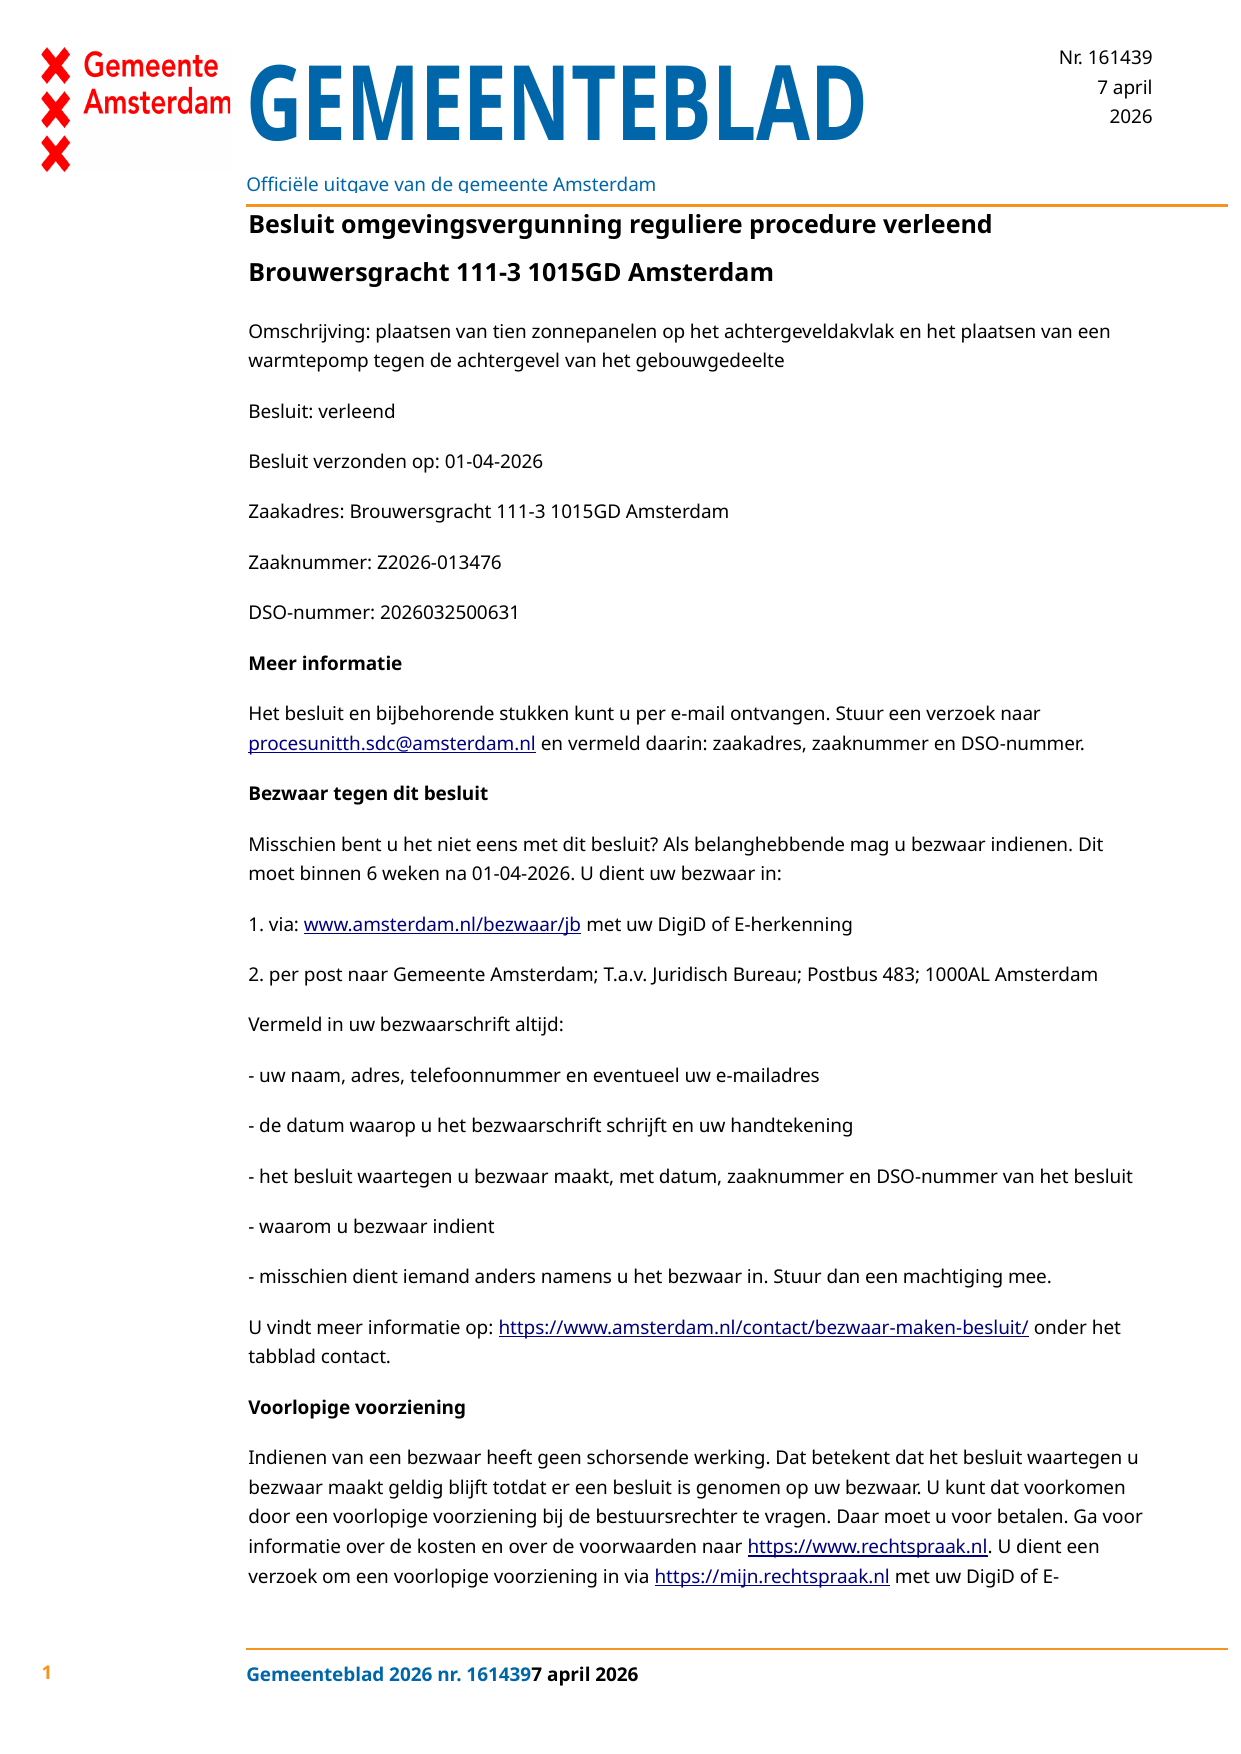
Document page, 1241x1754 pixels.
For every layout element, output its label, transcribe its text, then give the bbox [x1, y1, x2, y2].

text DSO-nummer: 2026032500631 [248, 599, 1152, 625]
text Voorlopige voorziening [248, 1394, 1152, 1420]
text - waarom u bezwaar indient [248, 1213, 1152, 1239]
text Meer informatie [248, 650, 1152, 676]
text Omschrijving: plaatsen van tien zonnepanelen op het achtergeveldakvlak en het plaatsen van een warmtepomp tegen de achtergevel van het gebouwgedeelte [248, 318, 1152, 373]
text 1. via: www.amsterdam.nl/bezwaar/jb met uw DigiD of E-herkenning [248, 911, 1152, 937]
text Besluit: verleend [248, 398, 1152, 424]
text Zaakadres: Brouwersgracht 111-3 1015GD Amsterdam [248, 499, 1152, 524]
text Vermeld in uw bezwaarschrift altijd: [248, 1012, 1152, 1037]
text Zaaknummer: Z2026-013476 [248, 549, 1152, 575]
text Het besluit en bijbehorende stukken kunt u per e-mail ontvangen. Stuur een verzoek naar procesunitth.sdc@amsterdam.nl en vermeld daarin: zaakadres, zaaknummer en DSO-nummer. [248, 700, 1152, 756]
text Bezwaar tegen dit besluit [248, 780, 1152, 806]
text - de datum waarop u het bezwaarschrift schrijft en uw handtekening [248, 1112, 1152, 1138]
text 2. per post naar Gemeente Amsterdam; T.a.v. Juridisch Bureau; Postbus 483; 1000AL Amsterdam [248, 961, 1152, 987]
picture [41, 47, 231, 172]
text - het besluit waartegen u bezwaar maakt, met datum, zaaknummer en DSO-nummer van het besluit [248, 1163, 1152, 1189]
text Indienen van een bezwaar heeft geen schorsende werking. Dat betekent dat het besluit waartegen u bezwaar maakt geldig blijft totdat er een besluit is genomen op uw bezwaar. U kunt dat voorkomen door een voorlopige voorziening bij de bestuursrechter te vragen. Daar moet u voor betalen. Ga voor informatie over de kosten en over de voorwaarden naar https://www.rechtspraak.nl. U dient een verzoek om een voorlopige voorziening in via https://mijn.rechtspraak.nl met uw DigiD of E- [248, 1444, 1152, 1589]
text Besluit verzonden op: 01-04-2026 [248, 448, 1152, 474]
text Misschien bent u het niet eens met dit besluit? Als belanghebbende mag u bezwaar indienen. Dit moet binnen 6 weken na 01-04-2026. U dient uw bezwaar in: [248, 831, 1152, 886]
text Besluit omgevingsvergunning reguliere procedure verleend Brouwersgracht 111-3 1015GD Amsterdam [248, 207, 1152, 288]
text - uw naam, adres, telefoonnummer en eventueel uw e-mailadres [248, 1062, 1152, 1088]
text - misschien dient iemand anders namens u het bezwaar in. Stuur dan een machtiging mee. [248, 1264, 1152, 1289]
text U vindt meer informatie op: https://www.amsterdam.nl/contact/bezwaar-maken-besluit/ onder het tabblad contact. [248, 1314, 1152, 1369]
